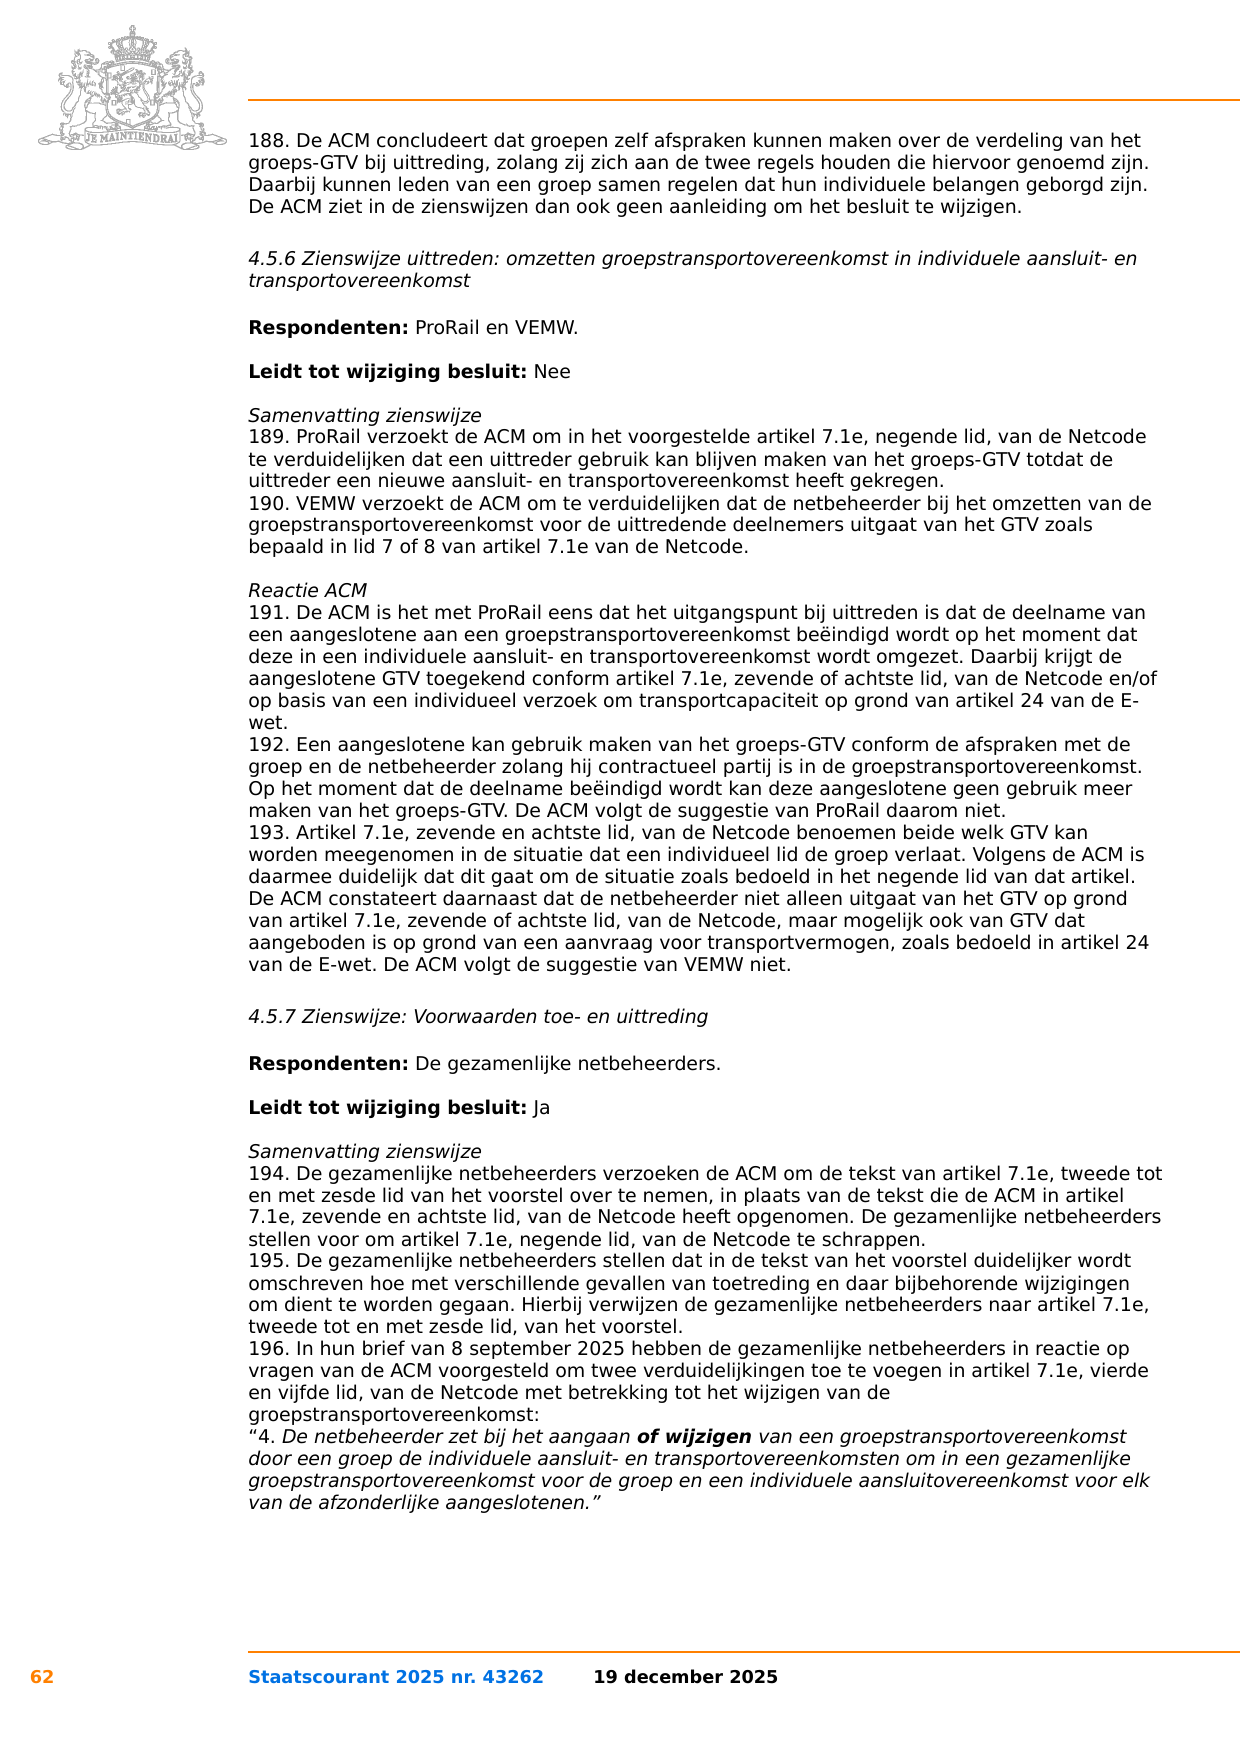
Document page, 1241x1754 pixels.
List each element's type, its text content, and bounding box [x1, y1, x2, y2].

text 189. ProRail verzoekt de ACM om in het voorgestelde artikel 7.1e, negende lid, van de Netcode te verduidelijken dat een uittreder gebruik kan blijven maken van het groeps-GTV totdat de uittreder een nieuwe aansluit- en transportovereenkomst heeft gekregen. [248, 426, 1163, 492]
subtitle 4.5.7 Zienswijze: Voorwaarden toe- en uittreding [248, 1006, 1163, 1028]
picture [38, 25, 227, 150]
text Respondenten: De gezamenlijke netbeheerders. [248, 1053, 1163, 1075]
text 194. De gezamenlijke netbeheerders verzoeken de ACM om de tekst van artikel 7.1e, tweede tot en met zesde lid van het voorstel over te nemen, in plaats van de tekst die de ACM in artikel 7.1e, zevende en achtste lid, van de Netcode heeft opgenomen. De gezamenlijke netbeheerders stellen voor om artikel 7.1e, negende lid, van de Netcode te schrappen. [248, 1162, 1163, 1250]
subtitle 4.5.6 Zienswijze uittreden: omzetten groepstransportovereenkomst in individuele aansluit- en transportovereenkomst [248, 248, 1163, 292]
text Leidt tot wijziging besluit: Nee [248, 361, 1163, 383]
text Leidt tot wijziging besluit: Ja [248, 1097, 1163, 1119]
text Respondenten: ProRail en VEMW. [248, 317, 1163, 339]
text 192. Een aangeslotene kan gebruik maken van het groeps-GTV conform de afspraken met de groep en de netbeheerder zolang hij contractueel partij is in de groepstransportovereenkomst. Op het moment dat de deelname beëindigd wordt kan deze aangeslotene geen gebruik meer maken van het groeps-GTV. De ACM volgt de suggestie van ProRail daarom niet. [248, 734, 1163, 822]
text 193. Artikel 7.1e, zevende en achtste lid, van de Netcode benoemen beide welk GTV kan worden meegenomen in de situatie dat een individueel lid de groep verlaat. Volgens de ACM is daarmee duidelijk dat dit gaat om de situatie zoals bedoeld in het negende lid van dat artikel. De ACM constateert daarnaast dat de netbeheerder niet alleen uitgaat van het GTV op grond van artikel 7.1e, zevende of achtste lid, van de Netcode, maar mogelijk ook van GTV dat aangeboden is op grond van een aanvraag voor transportvermogen, zoals bedoeld in artikel 24 van de E-wet. De ACM volgt de suggestie van VEMW niet. [248, 822, 1163, 976]
text “4. De netbeheerder zet bij het aangaan of wijzigen van een groepstransportovereenkomst door een groep de individuele aansluit- en transportovereenkomsten om in een gezamenlijke groepstransportovereenkomst voor de groep en een individuele aansluitovereenkomst voor elk van de afzonderlijke aangeslotenen.” [248, 1426, 1163, 1514]
text 190. VEMW verzoekt de ACM om te verduidelijken dat de netbeheerder bij het omzetten van de groepstransportovereenkomst voor de uittredende deelnemers uitgaat van het GTV zoals bepaald in lid 7 of 8 van artikel 7.1e van de Netcode. [248, 492, 1163, 558]
subtitle Samenvatting zienswijze [248, 404, 1163, 426]
subtitle Samenvatting zienswijze [248, 1141, 1163, 1162]
text 188. De ACM concludeert dat groepen zelf afspraken kunnen maken over de verdeling van het groeps-GTV bij uittreding, zolang zij zich aan de twee regels houden die hiervoor genoemd zijn. Daarbij kunnen leden van een groep samen regelen dat hun individuele belangen geborgd zijn. De ACM ziet in de zienswijzen dan ook geen aanleiding om het besluit te wijzigen. [248, 130, 1163, 218]
text 196. In hun brief van 8 september 2025 hebben de gezamenlijke netbeheerders in reactie op vragen van de ACM voorgesteld om twee verduidelijkingen toe te voegen in artikel 7.1e, vierde en vijfde lid, van de Netcode met betrekking tot het wijzigen van de groepstransportovereenkomst: [248, 1338, 1163, 1426]
text 191. De ACM is het met ProRail eens dat het uitgangspunt bij uittreden is dat de deelname van een aangeslotene aan een groepstransportovereenkomst beëindigd wordt op het moment dat deze in een individuele aansluit- en transportovereenkomst wordt omgezet. Daarbij krijgt de aangeslotene GTV toegekend conform artikel 7.1e, zevende of achtste lid, van de Netcode en/of op basis van een individueel verzoek om transportcapaciteit op grond van artikel 24 van de E-wet. [248, 602, 1163, 734]
subtitle Reactie ACM [248, 580, 1163, 602]
text 195. De gezamenlijke netbeheerders stellen dat in de tekst van het voorstel duidelijker wordt omschreven hoe met verschillende gevallen van toetreding en daar bijbehorende wijzigingen om dient te worden gegaan. Hierbij verwijzen de gezamenlijke netbeheerders naar artikel 7.1e, tweede tot en met zesde lid, van het voorstel. [248, 1250, 1163, 1338]
